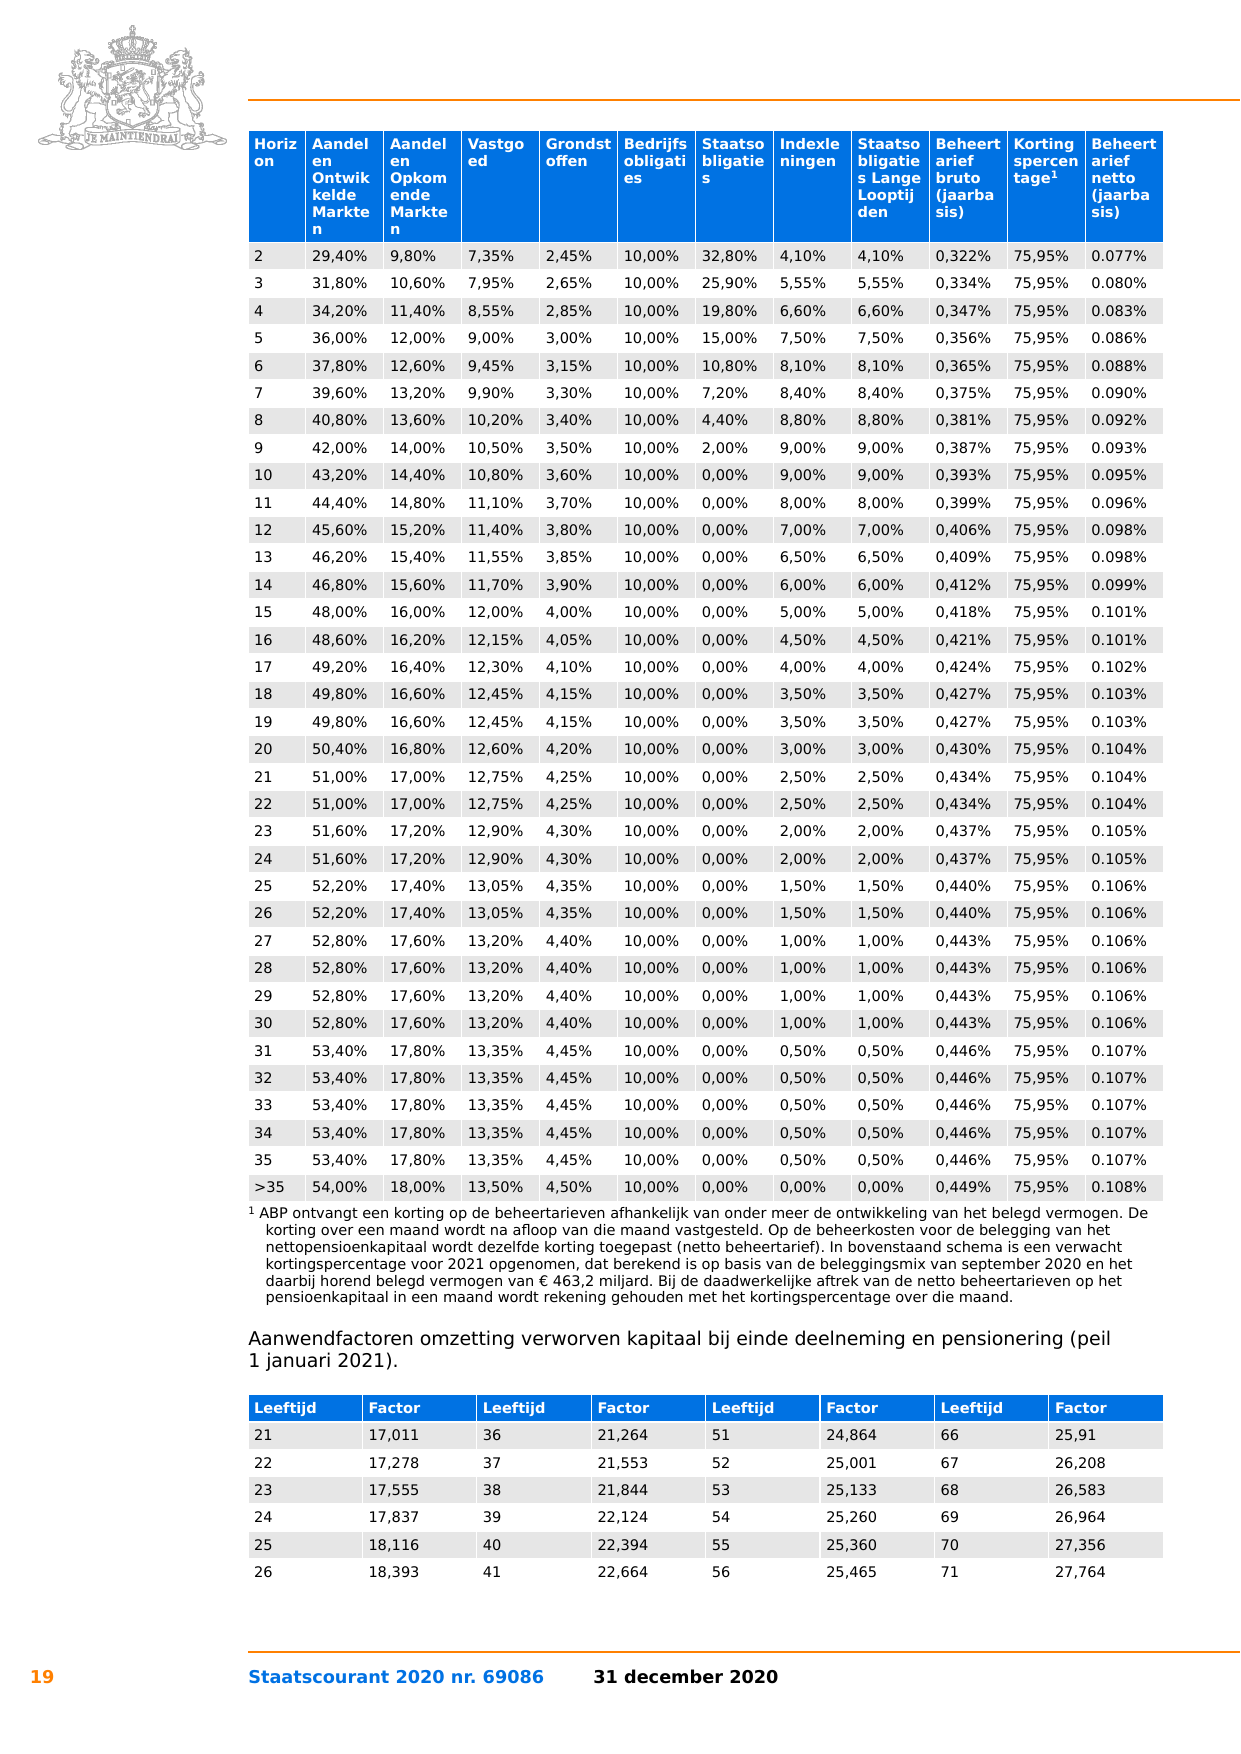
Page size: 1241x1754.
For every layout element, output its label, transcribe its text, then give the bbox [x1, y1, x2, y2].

table_cell 75,95% [1008, 1120, 1085, 1146]
table_cell 4,10% [774, 243, 851, 269]
table_cell 0.086% [1086, 325, 1163, 352]
table_cell 0.103% [1086, 682, 1163, 708]
table_cell 1,00% [852, 928, 929, 954]
table_cell 1,00% [774, 928, 851, 954]
table_cell 16,60% [384, 709, 461, 735]
table_cell 10,00% [618, 435, 695, 461]
table_cell 15,00% [696, 325, 773, 352]
table_cell 25,133 [821, 1477, 934, 1503]
table_cell 3 [249, 271, 305, 297]
table_cell 24 [249, 1505, 362, 1531]
table_cell 9 [249, 435, 305, 461]
table_cell 3,70% [540, 490, 617, 516]
table_cell 4,40% [540, 928, 617, 954]
table_cell 0,50% [852, 1038, 929, 1064]
table_cell 0,00% [696, 654, 773, 681]
table_cell 10,20% [462, 408, 539, 434]
table_cell 8,80% [852, 408, 929, 434]
table_cell 14 [249, 572, 305, 598]
table_cell 75,95% [1008, 682, 1085, 708]
table_cell 10,00% [618, 517, 695, 543]
table_cell 0,446% [930, 1147, 1007, 1174]
table_cell 17,60% [384, 956, 461, 982]
table_cell 22 [249, 1450, 362, 1476]
table_cell 10,80% [696, 353, 773, 379]
table_cell 54 [706, 1505, 819, 1531]
table_header Staatsobligaties [696, 131, 773, 242]
table_cell 0,00% [696, 791, 773, 817]
table_cell 1,00% [774, 983, 851, 1009]
table_cell 75,95% [1008, 627, 1085, 653]
table_cell 8,80% [774, 408, 851, 434]
table_header Leeftijd [706, 1395, 819, 1421]
table_cell 0.104% [1086, 764, 1163, 790]
table_cell 30 [249, 1010, 305, 1037]
table_cell 16,40% [384, 654, 461, 681]
table_cell 18,00% [384, 1175, 461, 1201]
table_cell 2,00% [852, 846, 929, 872]
table_cell 0.090% [1086, 380, 1163, 407]
table_cell 25,90% [696, 271, 773, 297]
table_cell 4,00% [852, 654, 929, 681]
table_cell 0,00% [696, 928, 773, 954]
table_cell 13,20% [462, 1010, 539, 1037]
table_cell 53 [706, 1477, 819, 1503]
table_cell 0,434% [930, 764, 1007, 790]
table_cell 75,95% [1008, 791, 1085, 817]
table_cell 75,95% [1008, 1093, 1085, 1119]
table_cell 75,95% [1008, 325, 1085, 352]
table_cell 75,95% [1008, 298, 1085, 324]
table_cell 25,260 [821, 1505, 934, 1531]
table_cell 11,40% [462, 517, 539, 543]
table_cell 0.106% [1086, 956, 1163, 982]
table_cell 0.099% [1086, 572, 1163, 598]
table_cell 0.095% [1086, 463, 1163, 489]
table_cell 40,80% [306, 408, 383, 434]
table_cell 39 [477, 1505, 591, 1531]
table_cell 27,764 [1049, 1559, 1163, 1586]
table_cell 25,360 [821, 1532, 934, 1558]
table_cell 2,00% [852, 819, 929, 845]
table_cell 75,95% [1008, 599, 1085, 626]
table_cell 52,80% [306, 956, 383, 982]
table_cell 18 [249, 682, 305, 708]
table_cell 0,375% [930, 380, 1007, 407]
table_cell 10,00% [618, 1175, 695, 1201]
table_cell 4,35% [540, 873, 617, 900]
table_cell 1,00% [852, 983, 929, 1009]
table_cell 0.093% [1086, 435, 1163, 461]
table_cell 0,50% [852, 1147, 929, 1174]
table_cell 0,50% [774, 1120, 851, 1146]
table_cell 17,40% [384, 901, 461, 927]
table_cell 12,90% [462, 819, 539, 845]
table_cell 4,15% [540, 709, 617, 735]
table_cell 11,10% [462, 490, 539, 516]
table_cell 54,00% [306, 1175, 383, 1201]
table_cell 56 [706, 1559, 819, 1586]
table_cell 10,00% [618, 627, 695, 653]
table_cell 32,80% [696, 243, 773, 269]
table_cell 13,35% [462, 1038, 539, 1064]
table_cell 0,443% [930, 1010, 1007, 1037]
table_cell 9,90% [462, 380, 539, 407]
table_cell 0,00% [696, 490, 773, 516]
table_cell 4,15% [540, 682, 617, 708]
table_cell 46,80% [306, 572, 383, 598]
table_cell 0.108% [1086, 1175, 1163, 1201]
table_cell 50,40% [306, 736, 383, 763]
table_cell 0,00% [696, 1065, 773, 1091]
table_header Leeftijd [935, 1395, 1048, 1421]
table_cell 75,95% [1008, 435, 1085, 461]
table_header Aandelen Opkomende Markten [384, 131, 461, 242]
table_cell 44,40% [306, 490, 383, 516]
table_cell 17,60% [384, 928, 461, 954]
table_cell 0,440% [930, 901, 1007, 927]
table_cell 4 [249, 298, 305, 324]
table_header Aandelen Ontwikkelde Markten [306, 131, 383, 242]
table_cell 10,00% [618, 545, 695, 571]
table_cell 0.107% [1086, 1147, 1163, 1174]
table_cell 10,60% [384, 271, 461, 297]
table_cell 40 [477, 1532, 591, 1558]
table_cell 0,322% [930, 243, 1007, 269]
table_cell 17,80% [384, 1093, 461, 1119]
table_cell 9,80% [384, 243, 461, 269]
table_cell 2,50% [774, 791, 851, 817]
table_cell 12,45% [462, 709, 539, 735]
table_cell 0,00% [696, 956, 773, 982]
table_cell 17,80% [384, 1038, 461, 1064]
table_cell 0,443% [930, 928, 1007, 954]
table_cell 51,00% [306, 764, 383, 790]
table_cell 45,60% [306, 517, 383, 543]
table_cell 75,95% [1008, 901, 1085, 927]
table_cell 10,00% [618, 736, 695, 763]
table_cell 7,20% [696, 380, 773, 407]
table_cell 34,20% [306, 298, 383, 324]
table_cell 17,80% [384, 1120, 461, 1146]
table_cell 12 [249, 517, 305, 543]
table_cell 4,30% [540, 819, 617, 845]
table_cell 9,00% [852, 435, 929, 461]
table_cell 0,50% [852, 1093, 929, 1119]
table_cell 4,45% [540, 1038, 617, 1064]
table_cell 0,00% [696, 901, 773, 927]
table_cell 14,40% [384, 463, 461, 489]
table_cell 3,90% [540, 572, 617, 598]
table_cell 51,60% [306, 819, 383, 845]
table_cell 8,00% [852, 490, 929, 516]
table_cell 0.096% [1086, 490, 1163, 516]
table_cell 1,50% [852, 901, 929, 927]
table_cell 13,05% [462, 901, 539, 927]
table_cell 7,35% [462, 243, 539, 269]
table_cell 3,15% [540, 353, 617, 379]
table_cell 75,95% [1008, 517, 1085, 543]
table_cell 3,60% [540, 463, 617, 489]
table_cell 13,35% [462, 1147, 539, 1174]
table_cell 0,00% [696, 1093, 773, 1119]
table_cell 21,844 [592, 1477, 705, 1503]
table_cell 0,00% [696, 736, 773, 763]
table_cell 0,356% [930, 325, 1007, 352]
table_cell 10,00% [618, 983, 695, 1009]
table_cell 5,00% [774, 599, 851, 626]
table_cell 75,95% [1008, 243, 1085, 269]
table_cell 8 [249, 408, 305, 434]
table_cell 0,50% [774, 1065, 851, 1091]
table_cell 43,20% [306, 463, 383, 489]
table_cell 25,91 [1049, 1423, 1163, 1449]
table_cell 4,45% [540, 1093, 617, 1119]
table_cell 75,95% [1008, 1065, 1085, 1091]
table_cell 25,465 [821, 1559, 934, 1586]
table_cell 68 [935, 1477, 1048, 1503]
table_cell 15 [249, 599, 305, 626]
table_cell 9,00% [462, 325, 539, 352]
table_cell 10,00% [618, 353, 695, 379]
table_cell 75,95% [1008, 736, 1085, 763]
table_cell 0,00% [696, 545, 773, 571]
table_cell 10,00% [618, 1010, 695, 1037]
table_cell 75,95% [1008, 819, 1085, 845]
table_cell 0.088% [1086, 353, 1163, 379]
table_cell 2,85% [540, 298, 617, 324]
table_cell 8,55% [462, 298, 539, 324]
table_cell 10,00% [618, 1038, 695, 1064]
table_cell 7,95% [462, 271, 539, 297]
table_cell 10,00% [618, 1120, 695, 1146]
table_cell 4,35% [540, 901, 617, 927]
table_cell 4,50% [540, 1175, 617, 1201]
table_cell 52,80% [306, 983, 383, 1009]
table_cell 49,20% [306, 654, 383, 681]
table_cell 10,00% [618, 901, 695, 927]
table_cell 2,45% [540, 243, 617, 269]
table_cell 55 [706, 1532, 819, 1558]
table_cell 0,00% [696, 517, 773, 543]
table_cell 75,95% [1008, 1147, 1085, 1174]
table_cell 10,00% [618, 599, 695, 626]
table_cell 52,20% [306, 873, 383, 900]
table_cell 0,00% [696, 764, 773, 790]
table_header Factor [821, 1395, 934, 1421]
table_cell 0,334% [930, 271, 1007, 297]
picture [38, 25, 227, 150]
table_cell 21,264 [592, 1423, 705, 1449]
table_cell 2,50% [852, 764, 929, 790]
table_cell 0,427% [930, 709, 1007, 735]
table_cell 29 [249, 983, 305, 1009]
table_cell 12,75% [462, 764, 539, 790]
table_cell 10,00% [618, 846, 695, 872]
table_cell 10,00% [618, 325, 695, 352]
table_cell 21 [249, 1423, 362, 1449]
table_cell 27 [249, 928, 305, 954]
table_cell 5,55% [852, 271, 929, 297]
table_cell 17,60% [384, 1010, 461, 1037]
table_cell 48,00% [306, 599, 383, 626]
table_cell 32 [249, 1065, 305, 1091]
table_cell 75,95% [1008, 1010, 1085, 1037]
table_cell 10,00% [618, 463, 695, 489]
table_cell 0,00% [696, 1147, 773, 1174]
table_cell 4,40% [540, 956, 617, 982]
table_cell 10,00% [618, 271, 695, 297]
table_cell 0,409% [930, 545, 1007, 571]
table_cell 36,00% [306, 325, 383, 352]
table_cell 4,25% [540, 791, 617, 817]
table_cell 75,95% [1008, 1038, 1085, 1064]
table_cell 0,387% [930, 435, 1007, 461]
table_cell 0,50% [852, 1120, 929, 1146]
table_cell 0,446% [930, 1065, 1007, 1091]
table_cell 0.104% [1086, 736, 1163, 763]
table_header Bedrijfsobligaties [618, 131, 695, 242]
table_cell 14,00% [384, 435, 461, 461]
table_cell 10,00% [618, 682, 695, 708]
table_cell 0,00% [696, 682, 773, 708]
table_cell 16,80% [384, 736, 461, 763]
table_cell 13,35% [462, 1093, 539, 1119]
table_cell 23 [249, 819, 305, 845]
table_cell 34 [249, 1120, 305, 1146]
table_cell 75,95% [1008, 764, 1085, 790]
table_cell 7,50% [774, 325, 851, 352]
table_cell 4,50% [852, 627, 929, 653]
table_cell 25,001 [821, 1450, 934, 1476]
table_cell 2,00% [774, 819, 851, 845]
table_cell 3,50% [540, 435, 617, 461]
table_cell 37,80% [306, 353, 383, 379]
table_cell 3,50% [852, 682, 929, 708]
table_cell 36 [477, 1423, 591, 1449]
table_cell 4,20% [540, 736, 617, 763]
table_cell 0.106% [1086, 901, 1163, 927]
table_cell 0,00% [696, 819, 773, 845]
table_cell 12,75% [462, 791, 539, 817]
table_cell 17,555 [363, 1477, 476, 1503]
table_cell 0.105% [1086, 819, 1163, 845]
table_cell 10 [249, 463, 305, 489]
table_cell 22,664 [592, 1559, 705, 1586]
table_cell 0,00% [696, 572, 773, 598]
table_cell 0,446% [930, 1120, 1007, 1146]
table_cell 12,90% [462, 846, 539, 872]
table_header Staatsobligaties Lange Looptijden [852, 131, 929, 242]
table_cell 10,00% [618, 654, 695, 681]
table_cell 17,00% [384, 764, 461, 790]
table_cell 1,00% [774, 1010, 851, 1037]
table_cell 12,00% [462, 599, 539, 626]
table_cell 0.092% [1086, 408, 1163, 434]
table_cell 0,50% [852, 1065, 929, 1091]
table_cell 10,00% [618, 709, 695, 735]
table_cell 1,50% [774, 901, 851, 927]
table_cell 52 [706, 1450, 819, 1476]
table_cell 0,00% [696, 1175, 773, 1201]
table_cell 0,393% [930, 463, 1007, 489]
table_cell 16,20% [384, 627, 461, 653]
table_cell 4,30% [540, 846, 617, 872]
table_cell 0,50% [774, 1038, 851, 1064]
table_cell 10,00% [618, 243, 695, 269]
table_cell 19 [249, 709, 305, 735]
table_cell 0,00% [696, 463, 773, 489]
table_cell 75,95% [1008, 490, 1085, 516]
table_cell 75,95% [1008, 709, 1085, 735]
table_cell 75,95% [1008, 654, 1085, 681]
table_cell 3,50% [852, 709, 929, 735]
table_cell 6,50% [774, 545, 851, 571]
table_cell 75,95% [1008, 572, 1085, 598]
table_header Horizon [249, 131, 305, 242]
table_cell 4,00% [774, 654, 851, 681]
table_cell 17,80% [384, 1147, 461, 1174]
table_cell 41 [477, 1559, 591, 1586]
table_cell 0,00% [696, 1038, 773, 1064]
table_cell 22,394 [592, 1532, 705, 1558]
table_cell 26,583 [1049, 1477, 1163, 1503]
table_cell 35 [249, 1147, 305, 1174]
table_cell 70 [935, 1532, 1048, 1558]
table_cell 11,55% [462, 545, 539, 571]
table_cell 1,50% [774, 873, 851, 900]
table_cell 10,00% [618, 408, 695, 434]
table_header Leeftijd [249, 1395, 362, 1421]
table_cell 0,446% [930, 1093, 1007, 1119]
table_cell 2,50% [774, 764, 851, 790]
table_cell 6,00% [852, 572, 929, 598]
table_cell 66 [935, 1423, 1048, 1449]
table_cell 18,393 [363, 1559, 476, 1586]
table_cell 67 [935, 1450, 1048, 1476]
table_cell 22,124 [592, 1505, 705, 1531]
table_cell 28 [249, 956, 305, 982]
table_cell 15,60% [384, 572, 461, 598]
table_cell 23 [249, 1477, 362, 1503]
table_cell 3,30% [540, 380, 617, 407]
table_cell 6,60% [774, 298, 851, 324]
table_cell 75,95% [1008, 873, 1085, 900]
table_cell 49,80% [306, 682, 383, 708]
table_cell 17,40% [384, 873, 461, 900]
table_cell 7,00% [774, 517, 851, 543]
table_cell 38 [477, 1477, 591, 1503]
table_cell 0.107% [1086, 1038, 1163, 1064]
table_cell 75,95% [1008, 463, 1085, 489]
table_cell 2,50% [852, 791, 929, 817]
table_cell 17,278 [363, 1450, 476, 1476]
table_cell 52,80% [306, 1010, 383, 1037]
table_cell 0.101% [1086, 627, 1163, 653]
table_cell 0.102% [1086, 654, 1163, 681]
table_cell 10,00% [618, 1147, 695, 1174]
table_header Leeftijd [477, 1395, 591, 1421]
table_header Factor [1049, 1395, 1163, 1421]
table_cell 7 [249, 380, 305, 407]
table_cell 1 ABP ontvangt een korting op de beheertarieven afhankelijk van onder meer de ontwikkeling van het belegd vermogen. De korting over een maand wordt na afloop van die maand vastgesteld. Op de beheerkosten voor de belegging van het nettopensioenkapitaal wordt dezelfde korting toegepast (netto beheertarief). In bovenstaand schema is een verwacht kortingspercentage voor 2021 opgenomen, dat berekend is op basis van de beleggingsmix van september 2020 en het daarbij horend belegd vermogen van € 463,2 miljard. Bij de daadwerkelijke aftrek van de netto beheertarieven op het pensioenkapitaal in een maand wordt rekening gehouden met het kortingspercentage over die maand. [248, 1202, 1163, 1306]
table_cell 39,60% [306, 380, 383, 407]
table_cell 0,443% [930, 956, 1007, 982]
table_cell 4,45% [540, 1147, 617, 1174]
table_cell 26 [249, 1559, 362, 1586]
table_cell 9,00% [852, 463, 929, 489]
table_cell 8,40% [774, 380, 851, 407]
table_cell 2,00% [696, 435, 773, 461]
table_cell 16,00% [384, 599, 461, 626]
table_header Indexleningen [774, 131, 851, 242]
table_cell 22 [249, 791, 305, 817]
table_cell 10,00% [618, 956, 695, 982]
table_cell 48,60% [306, 627, 383, 653]
table_cell 24,864 [821, 1423, 934, 1449]
table_cell 0,00% [774, 1175, 851, 1201]
table_cell 75,95% [1008, 846, 1085, 872]
table_cell 42,00% [306, 435, 383, 461]
table_cell 75,95% [1008, 1175, 1085, 1201]
table_cell 12,60% [462, 736, 539, 763]
table_cell 0.103% [1086, 709, 1163, 735]
table_cell 13,05% [462, 873, 539, 900]
table_cell 13 [249, 545, 305, 571]
table_cell 0,427% [930, 682, 1007, 708]
table_cell 4,40% [540, 983, 617, 1009]
table_cell 0,50% [774, 1093, 851, 1119]
table_cell 0,424% [930, 654, 1007, 681]
table_cell 0,443% [930, 983, 1007, 1009]
table_cell 13,50% [462, 1175, 539, 1201]
table_header Vastgoed [462, 131, 539, 242]
table_header Kortingspercentage1 [1008, 131, 1085, 242]
table_cell 3,50% [774, 682, 851, 708]
table_cell 3,85% [540, 545, 617, 571]
table_cell 12,30% [462, 654, 539, 681]
table_cell 12,00% [384, 325, 461, 352]
table_cell 37 [477, 1450, 591, 1476]
table_cell 0,430% [930, 736, 1007, 763]
table_cell 17,20% [384, 846, 461, 872]
table_cell 10,50% [462, 435, 539, 461]
table_cell 53,40% [306, 1065, 383, 1091]
table_cell 0,418% [930, 599, 1007, 626]
table_cell 4,05% [540, 627, 617, 653]
table_header Beheertarief netto (jaarbasis) [1086, 131, 1163, 242]
table_cell 10,00% [618, 572, 695, 598]
table_header Grondstoffen [540, 131, 617, 242]
table_cell 7,00% [852, 517, 929, 543]
table_cell 0.107% [1086, 1120, 1163, 1146]
table_cell 18,116 [363, 1532, 476, 1558]
table_cell 0,434% [930, 791, 1007, 817]
table_cell 13,35% [462, 1065, 539, 1091]
table_cell 0.104% [1086, 791, 1163, 817]
table_cell 0.107% [1086, 1093, 1163, 1119]
table_cell 0,406% [930, 517, 1007, 543]
table_cell 51 [706, 1423, 819, 1449]
table_cell 16,60% [384, 682, 461, 708]
table_cell 17,00% [384, 791, 461, 817]
table_cell 0,437% [930, 846, 1007, 872]
table_cell 0,347% [930, 298, 1007, 324]
table_cell 24 [249, 846, 305, 872]
table_cell 13,20% [462, 928, 539, 954]
table_cell 1,00% [852, 1010, 929, 1037]
table_cell 0,00% [696, 709, 773, 735]
table_cell 9,00% [774, 463, 851, 489]
table_cell 0.106% [1086, 928, 1163, 954]
table_cell 10,00% [618, 764, 695, 790]
table_cell 53,40% [306, 1093, 383, 1119]
table_cell 11,40% [384, 298, 461, 324]
table_cell 12,60% [384, 353, 461, 379]
table_cell 31,80% [306, 271, 383, 297]
table_cell 13,20% [462, 956, 539, 982]
table_cell 31 [249, 1038, 305, 1064]
table_cell 14,80% [384, 490, 461, 516]
table_cell 52,80% [306, 928, 383, 954]
table_cell 1,50% [852, 873, 929, 900]
table_cell 20 [249, 736, 305, 763]
table_cell 75,95% [1008, 928, 1085, 954]
table_cell 0,365% [930, 353, 1007, 379]
table_cell 19,80% [696, 298, 773, 324]
table_cell 13,20% [462, 983, 539, 1009]
table_cell 11 [249, 490, 305, 516]
table_cell 5,55% [774, 271, 851, 297]
table_cell 4,25% [540, 764, 617, 790]
table_cell 21 [249, 764, 305, 790]
table_cell 8,10% [774, 353, 851, 379]
table_cell 52,20% [306, 901, 383, 927]
table_cell 0,00% [852, 1175, 929, 1201]
table_cell 15,40% [384, 545, 461, 571]
table_cell 8,10% [852, 353, 929, 379]
table_cell 10,00% [618, 928, 695, 954]
table_cell 13,60% [384, 408, 461, 434]
table_cell 4,10% [540, 654, 617, 681]
table_cell 17,837 [363, 1505, 476, 1531]
table_cell 6,50% [852, 545, 929, 571]
table_cell 0,00% [696, 846, 773, 872]
table_cell 75,95% [1008, 408, 1085, 434]
table_cell 17,80% [384, 1065, 461, 1091]
table_cell 75,95% [1008, 380, 1085, 407]
table_cell 0,00% [696, 983, 773, 1009]
table_cell 53,40% [306, 1120, 383, 1146]
table_cell 17,60% [384, 983, 461, 1009]
table_cell 1,00% [852, 956, 929, 982]
table_cell 3,50% [774, 709, 851, 735]
table_cell 10,00% [618, 791, 695, 817]
table_cell 13,35% [462, 1120, 539, 1146]
table_cell 10,00% [618, 298, 695, 324]
table_cell 11,70% [462, 572, 539, 598]
table_cell 33 [249, 1093, 305, 1119]
table_cell 10,00% [618, 490, 695, 516]
table_cell 75,95% [1008, 271, 1085, 297]
table_cell 0.105% [1086, 846, 1163, 872]
text Aanwendfactoren omzetting verworven kapitaal bij einde deelneming en pensionering (peil 1 januari 2021). [248, 1328, 1163, 1372]
table_cell 21,553 [592, 1450, 705, 1476]
table_cell 25 [249, 873, 305, 900]
table_cell 3,00% [774, 736, 851, 763]
table_cell 1,00% [774, 956, 851, 982]
table_cell 5 [249, 325, 305, 352]
table_cell 16 [249, 627, 305, 653]
table_cell 46,20% [306, 545, 383, 571]
table_cell 75,95% [1008, 353, 1085, 379]
table_cell 0,00% [696, 1120, 773, 1146]
table_cell 8,00% [774, 490, 851, 516]
table_cell 0,437% [930, 819, 1007, 845]
table_cell 10,00% [618, 380, 695, 407]
table_cell 3,00% [852, 736, 929, 763]
table_cell 3,40% [540, 408, 617, 434]
table_cell 3,00% [540, 325, 617, 352]
table_cell 0.077% [1086, 243, 1163, 269]
table_cell 51,00% [306, 791, 383, 817]
table_cell 8,40% [852, 380, 929, 407]
table_cell 15,20% [384, 517, 461, 543]
table_cell 10,00% [618, 1065, 695, 1091]
table_cell 4,00% [540, 599, 617, 626]
table_cell 12,15% [462, 627, 539, 653]
table_cell 0.106% [1086, 983, 1163, 1009]
table_cell 0,421% [930, 627, 1007, 653]
table_cell 10,00% [618, 873, 695, 900]
table_cell 26 [249, 901, 305, 927]
table_cell 17 [249, 654, 305, 681]
table_cell 4,40% [696, 408, 773, 434]
table_cell 4,45% [540, 1065, 617, 1091]
table_cell 17,20% [384, 819, 461, 845]
table_cell 5,00% [852, 599, 929, 626]
table_cell 9,00% [774, 435, 851, 461]
table_cell 0.101% [1086, 599, 1163, 626]
table_cell 71 [935, 1559, 1048, 1586]
table_header Beheertarief bruto (jaarbasis) [930, 131, 1007, 242]
table_cell 10,00% [618, 1093, 695, 1119]
table_cell 4,50% [774, 627, 851, 653]
table_cell 69 [935, 1505, 1048, 1531]
table_cell 4,10% [852, 243, 929, 269]
table_cell 13,20% [384, 380, 461, 407]
table_cell 0.098% [1086, 517, 1163, 543]
table_cell 0,399% [930, 490, 1007, 516]
table_cell 75,95% [1008, 956, 1085, 982]
table_cell 0,50% [774, 1147, 851, 1174]
table_cell 0,440% [930, 873, 1007, 900]
table_cell 0,446% [930, 1038, 1007, 1064]
table_cell 7,50% [852, 325, 929, 352]
table_cell 0,00% [696, 1010, 773, 1037]
table_cell 0.098% [1086, 545, 1163, 571]
table_cell 51,60% [306, 846, 383, 872]
table_cell 3,80% [540, 517, 617, 543]
table_cell 0.080% [1086, 271, 1163, 297]
table_cell 0,00% [696, 599, 773, 626]
table_header Factor [363, 1395, 476, 1421]
table_cell 6 [249, 353, 305, 379]
table_cell 53,40% [306, 1038, 383, 1064]
table_header Factor [592, 1395, 705, 1421]
table_cell 0.107% [1086, 1065, 1163, 1091]
table_cell 26,964 [1049, 1505, 1163, 1531]
table_cell 75,95% [1008, 545, 1085, 571]
table_cell 4,40% [540, 1010, 617, 1037]
table_cell 6,00% [774, 572, 851, 598]
table_cell 75,95% [1008, 983, 1085, 1009]
table_cell 6,60% [852, 298, 929, 324]
table_cell 27,356 [1049, 1532, 1163, 1558]
table_cell 49,80% [306, 709, 383, 735]
table_cell 0.083% [1086, 298, 1163, 324]
table_cell 0,412% [930, 572, 1007, 598]
table_cell 17,011 [363, 1423, 476, 1449]
table_cell 29,40% [306, 243, 383, 269]
table_cell 0.106% [1086, 873, 1163, 900]
table_cell 12,45% [462, 682, 539, 708]
table_cell 26,208 [1049, 1450, 1163, 1476]
table_cell 0,00% [696, 873, 773, 900]
table_cell 2,00% [774, 846, 851, 872]
table_cell 0,381% [930, 408, 1007, 434]
table_cell 0,449% [930, 1175, 1007, 1201]
table_cell 0.106% [1086, 1010, 1163, 1037]
table_cell 10,00% [618, 819, 695, 845]
table_cell 10,80% [462, 463, 539, 489]
table_cell 2,65% [540, 271, 617, 297]
table_cell 53,40% [306, 1147, 383, 1174]
table_cell >35 [249, 1175, 305, 1201]
table_cell 25 [249, 1532, 362, 1558]
table_cell 9,45% [462, 353, 539, 379]
table_cell 0,00% [696, 627, 773, 653]
table_cell 4,45% [540, 1120, 617, 1146]
table_cell 2 [249, 243, 305, 269]
